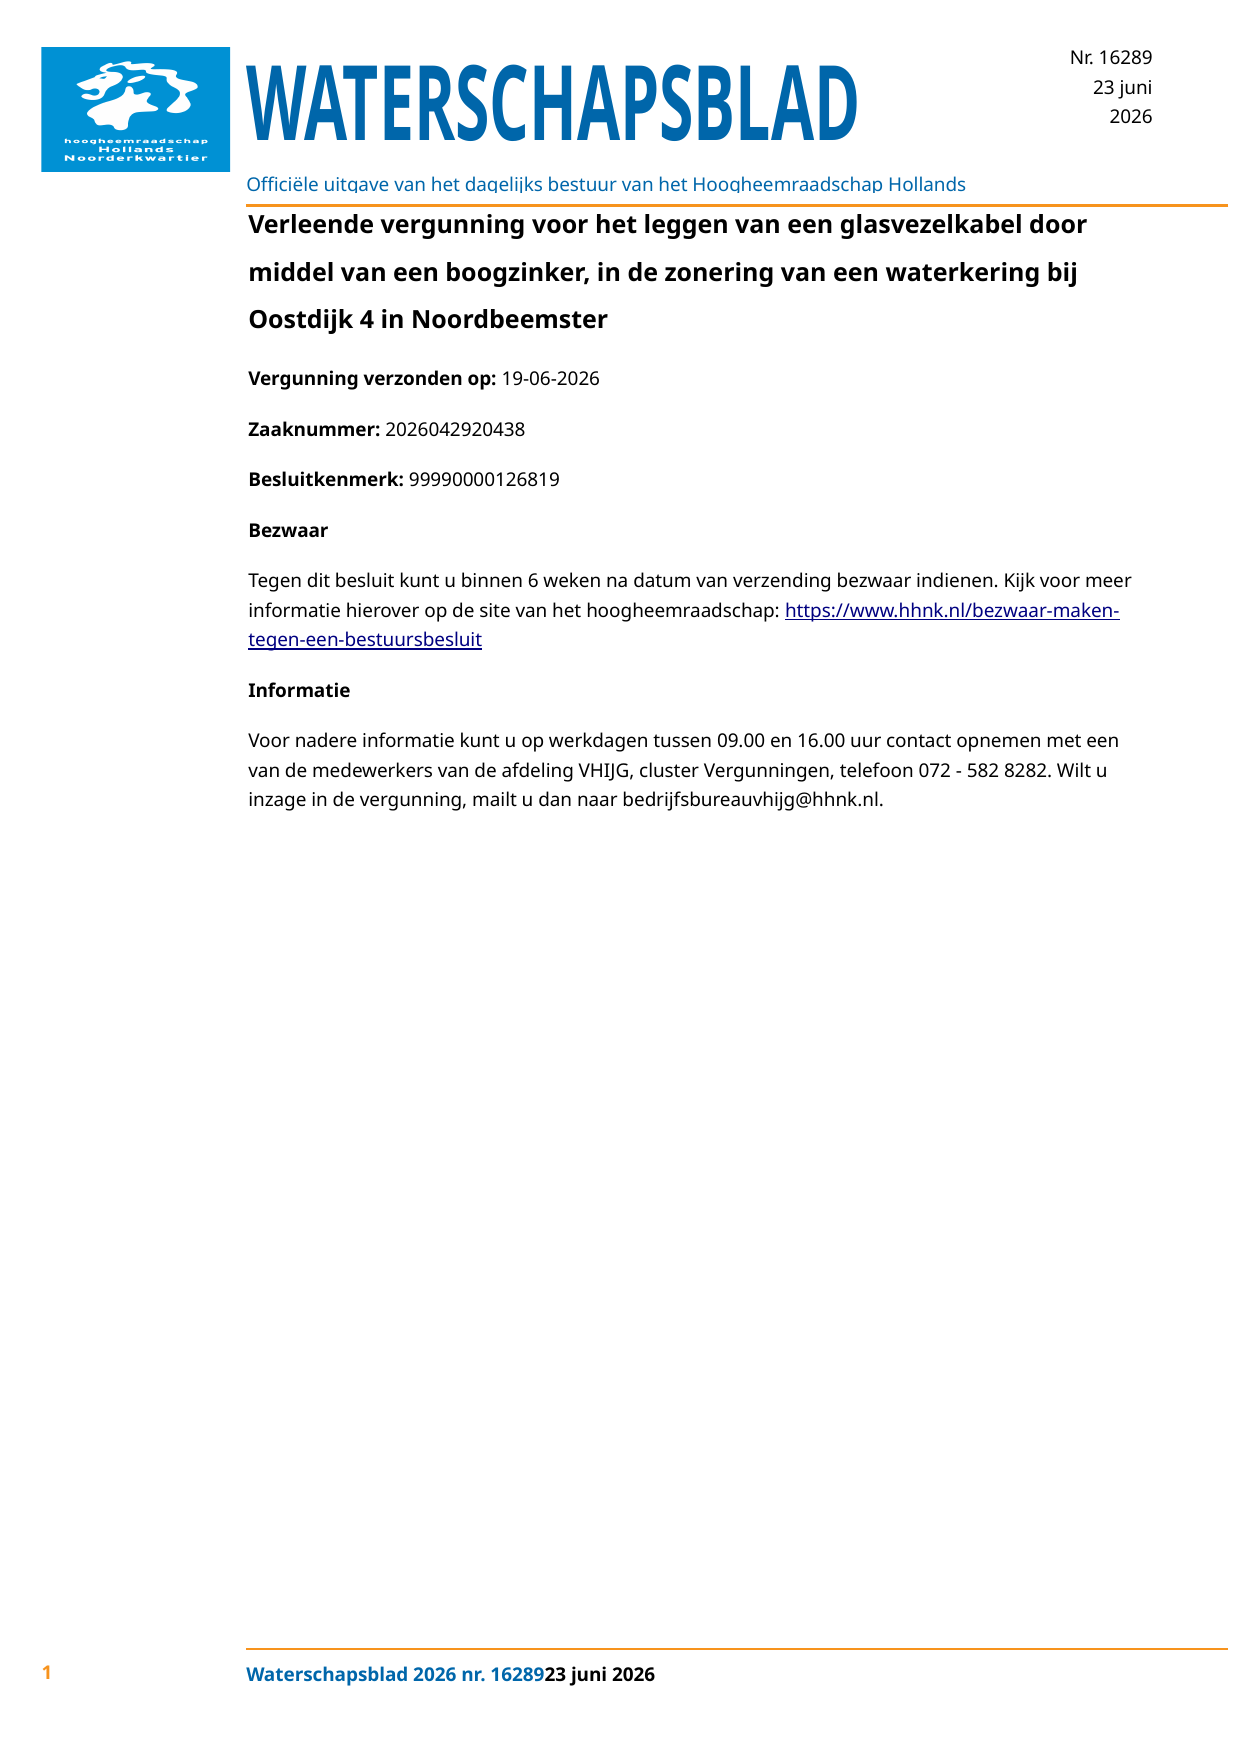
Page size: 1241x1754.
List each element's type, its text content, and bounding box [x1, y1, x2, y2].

text Informatie [248, 677, 1152, 702]
text Tegen dit besluit kunt u binnen 6 weken na datum van verzending bezwaar indienen. Kijk voor meer informatie hierover op de site van het hoogheemraadschap: https://www.hhnk.nl/bezwaar-maken-tegen-een-bestuursbesluit [248, 567, 1152, 652]
text Zaaknummer: 2026042920438 [248, 416, 1152, 442]
text Voor nadere informatie kunt u op werkdagen tussen 09.00 en 16.00 uur contact opnemen met een van de medewerkers van de afdeling VHIJG, cluster Vergunningen, telefoon 072 - 582 8282. Wilt u inzage in de vergunning, mailt u dan naar bedrijfsbureauvhijg@hhnk.nl. [248, 727, 1152, 812]
text Verleende vergunning voor het leggen van een glasvezelkabel door middel van een boogzinker, in de zonering van een waterkering bij Oostdijk 4 in Noordbeemster [248, 207, 1152, 336]
text Vergunning verzonden op: 19-06-2026 [248, 366, 1152, 391]
picture [88, 87, 157, 130]
picture [78, 64, 122, 99]
picture [129, 76, 144, 82]
text Bezwaar [248, 517, 1152, 542]
text Besluitkenmerk: 99990000126819 [248, 466, 1152, 492]
picture [118, 62, 197, 112]
